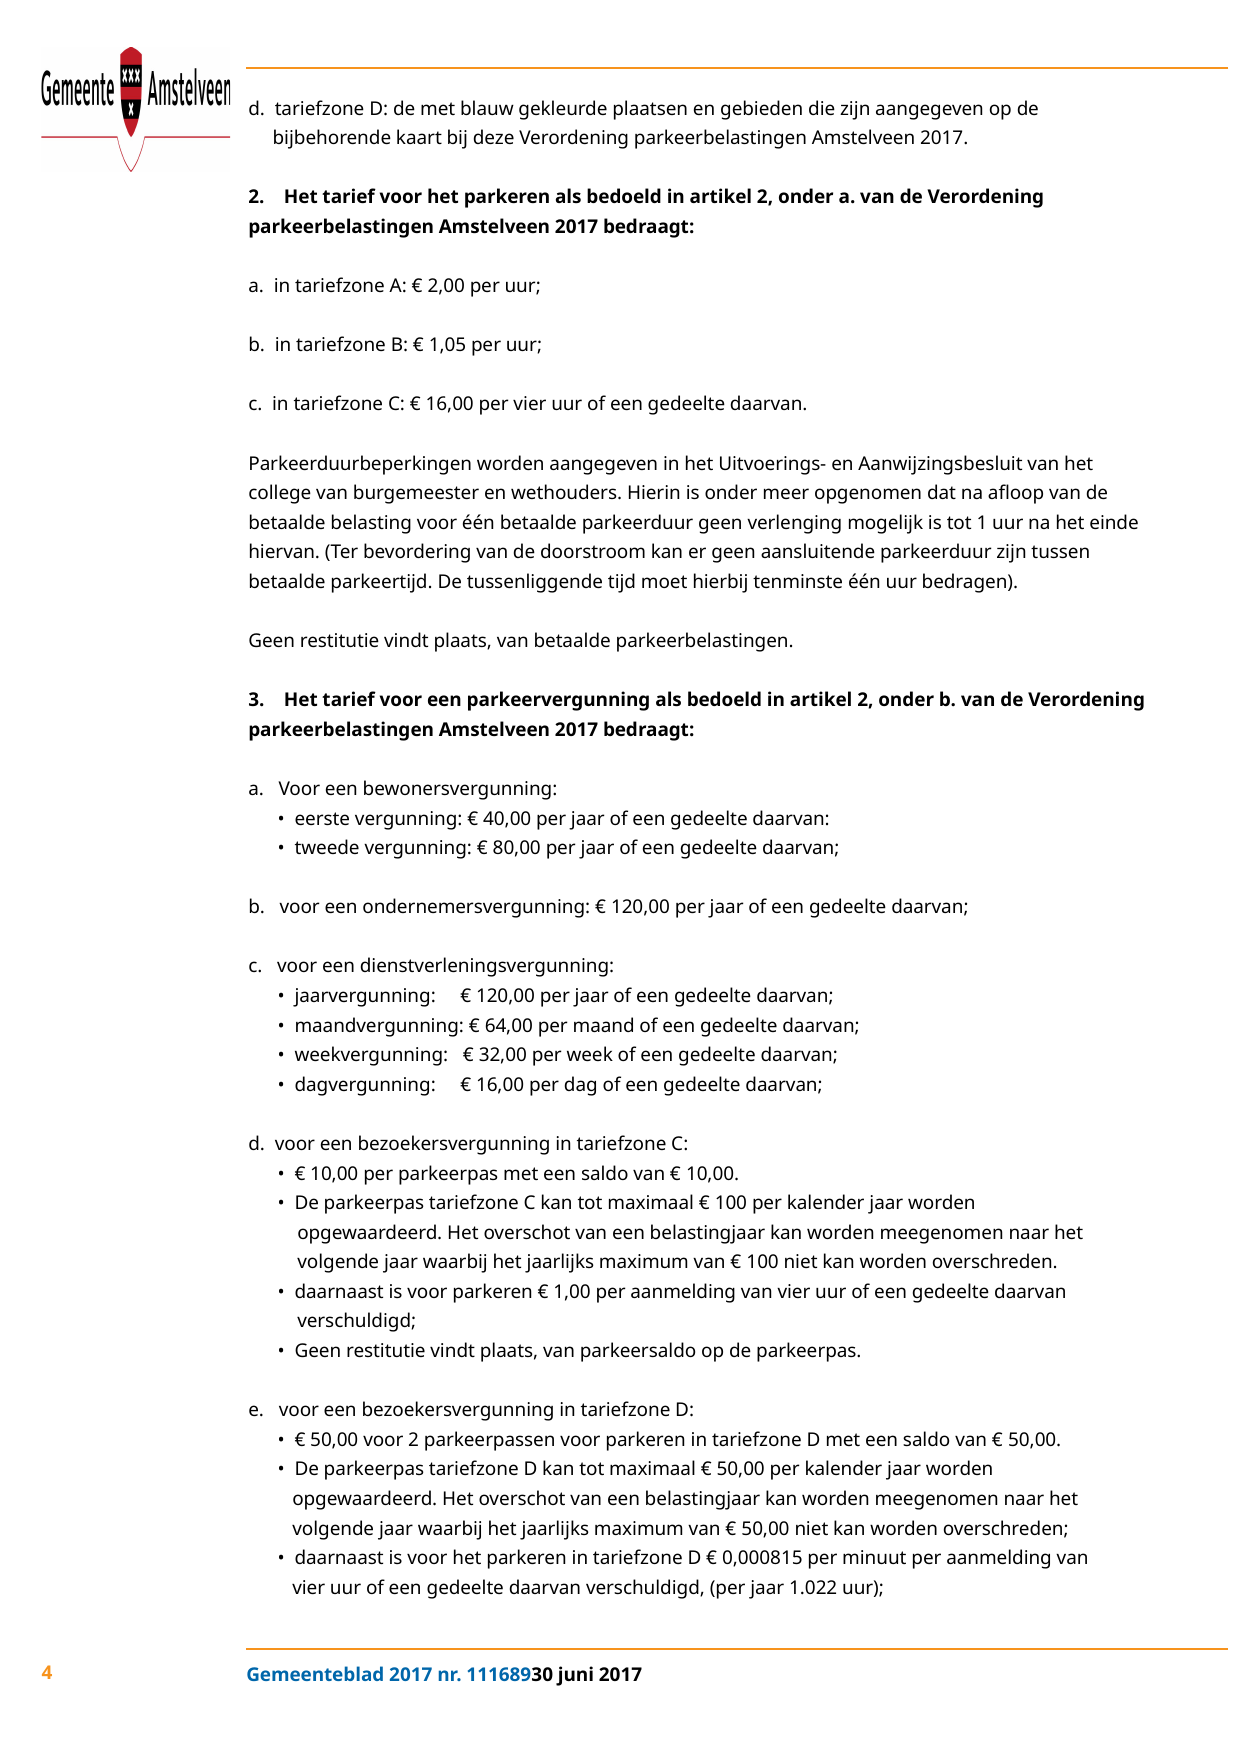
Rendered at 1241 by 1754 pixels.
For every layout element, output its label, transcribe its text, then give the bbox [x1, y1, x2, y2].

text 3. Het tarief voor een parkeervergunning als bedoeld in artikel 2, onder b. van de Verordening parkeerbelastingen Amstelveen 2017 bedraagt: [248, 686, 1152, 742]
text • De parkeerpas tariefzone C kan tot maximaal € 100 per kalender jaar worden [248, 1189, 1152, 1215]
text • dagvergunning: € 16,00 per dag of een gedeelte daarvan; [248, 1071, 1152, 1097]
text bijbehorende kaart bij deze Verordening parkeerbelastingen Amstelveen 2017. [248, 124, 1152, 150]
text verschuldigd; [248, 1308, 1152, 1333]
text opgewaardeerd. Het overschot van een belastingjaar kan worden meegenomen naar het [248, 1219, 1152, 1245]
text Parkeerduurbeperkingen worden aangegeven in het Uitvoerings- en Aanwijzingsbesluit van het college van burgemeester en wethouders. Hierin is onder meer opgenomen dat na afloop van de betaalde belasting voor één betaalde parkeerduur geen verlenging mogelijk is tot 1 uur na het einde hiervan. (Ter bevordering van de doorstroom kan er geen aansluitende parkeerduur zijn tussen betaalde parkeertijd. De tussenliggende tijd moet hierbij tenminste één uur bedragen). [248, 450, 1152, 594]
text • tweede vergunning: € 80,00 per jaar of een gedeelte daarvan; [248, 834, 1152, 860]
text c. voor een dienstverleningsvergunning: [248, 953, 1152, 978]
text 2. Het tarief voor het parkeren als bedoeld in artikel 2, onder a. van de Verordening parkeerbelastingen Amstelveen 2017 bedraagt: [248, 183, 1152, 239]
text • Geen restitutie vindt plaats, van parkeersaldo op de parkeerpas. [248, 1337, 1152, 1363]
text a. Voor een bewonersvergunning: [248, 775, 1152, 801]
text d. voor een bezoekersvergunning in tariefzone C: [248, 1130, 1152, 1156]
text • maandvergunning: € 64,00 per maand of een gedeelte daarvan; [248, 1012, 1152, 1038]
text • jaarvergunning: € 120,00 per jaar of een gedeelte daarvan; [248, 982, 1152, 1008]
text a. in tariefzone A: € 2,00 per uur; [248, 272, 1152, 298]
text • eerste vergunning: € 40,00 per jaar of een gedeelte daarvan: [248, 805, 1152, 831]
text • De parkeerpas tariefzone D kan tot maximaal € 50,00 per kalender jaar worden [248, 1456, 1152, 1481]
text Geen restitutie vindt plaats, van betaalde parkeerbelastingen. [248, 627, 1152, 653]
text b. voor een ondernemersvergunning: € 120,00 per jaar of een gedeelte daarvan; [248, 893, 1152, 919]
text • daarnaast is voor het parkeren in tariefzone D € 0,000815 per minuut per aanmelding van [248, 1544, 1152, 1570]
text vier uur of een gedeelte daarvan verschuldigd, (per jaar 1.022 uur); [248, 1574, 1152, 1600]
text volgende jaar waarbij het jaarlijks maximum van € 100 niet kan worden overschreden. [248, 1248, 1152, 1274]
text • weekvergunning: € 32,00 per week of een gedeelte daarvan; [248, 1041, 1152, 1067]
text • daarnaast is voor parkeren € 1,00 per aanmelding van vier uur of een gedeelte daarvan [248, 1278, 1152, 1304]
text opgewaardeerd. Het overschot van een belastingjaar kan worden meegenomen naar het [248, 1485, 1152, 1511]
text • € 10,00 per parkeerpas met een saldo van € 10,00. [248, 1160, 1152, 1186]
text • € 50,00 voor 2 parkeerpassen voor parkeren in tariefzone D met een saldo van € 50,00. [248, 1426, 1152, 1452]
text c. in tariefzone C: € 16,00 per vier uur of een gedeelte daarvan. [248, 391, 1152, 416]
text e. voor een bezoekersvergunning in tariefzone D: [248, 1396, 1152, 1422]
text d. tariefzone D: de met blauw gekleurde plaatsen en gebieden die zijn aangegeven op de [248, 95, 1152, 121]
text volgende jaar waarbij het jaarlijks maximum van € 50,00 niet kan worden overschreden; [248, 1515, 1152, 1541]
text b. in tariefzone B: € 1,05 per uur; [248, 331, 1152, 357]
picture [41, 47, 231, 172]
